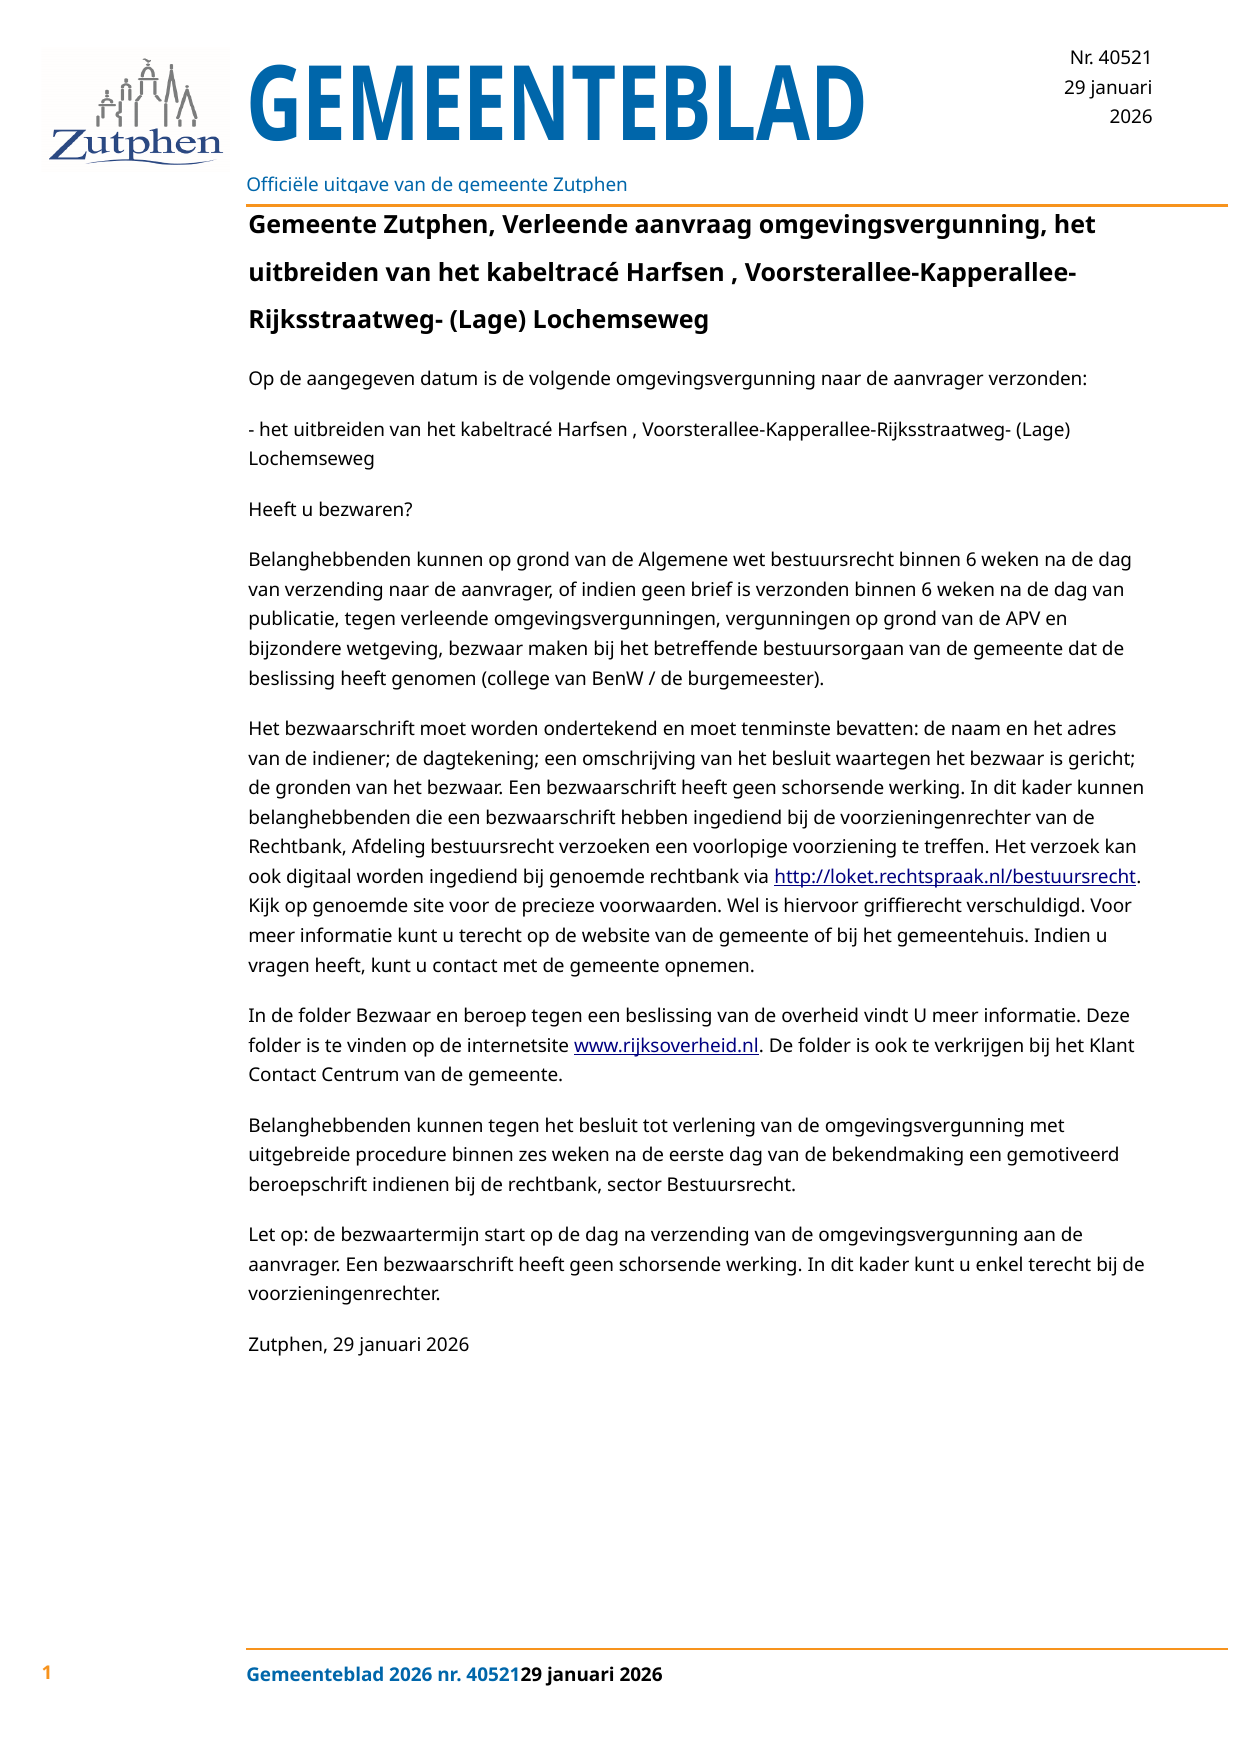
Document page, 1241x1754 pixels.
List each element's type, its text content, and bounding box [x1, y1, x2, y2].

text Belanghebbenden kunnen tegen het besluit tot verlening van de omgevingsvergunning met uitgebreide procedure binnen zes weken na de eerste dag van de bekendmaking een gemotiveerd beroepschrift indienen bij de rechtbank, sector Bestuursrecht. [248, 1112, 1152, 1197]
picture [41, 47, 231, 172]
text - het uitbreiden van het kabeltracé Harfsen , Voorsterallee-Kapperallee-Rijksstraatweg- (Lage) Lochemseweg [248, 416, 1152, 471]
text Zutphen, 29 januari 2026 [248, 1331, 1152, 1357]
text Let op: de bezwaartermijn start op de dag na verzending van de omgevingsvergunning aan de aanvrager. Een bezwaarschrift heeft geen schorsende werking. In dit kader kunt u enkel terecht bij de voorzieningenrechter. [248, 1221, 1152, 1306]
text In de folder Bezwaar en beroep tegen een beslissing van de overheid vindt U meer informatie. Deze folder is te vinden op de internetsite www.rijksoverheid.nl. De folder is ook te verkrijgen bij het Klant Contact Centrum van de gemeente. [248, 1002, 1152, 1087]
text Op de aangegeven datum is de volgende omgevingsvergunning naar de aanvrager verzonden: [248, 366, 1152, 391]
text Het bezwaarschrift moet worden ondertekend en moet tenminste bevatten: de naam en het adres van de indiener; de dagtekening; een omschrijving van het besluit waartegen het bezwaar is gericht; de gronden van het bezwaar. Een bezwaarschrift heeft geen schorsende werking. In dit kader kunnen belanghebbenden die een bezwaarschrift hebben ingediend bij de voorzieningenrechter van de Rechtbank, Afdeling bestuursrecht verzoeken een voorlopige voorziening te treffen. Het verzoek kan ook digitaal worden ingediend bij genoemde rechtbank via http://loket.rechtspraak.nl/bestuursrecht. Kijk op genoemde site voor de precieze voorwaarden. Wel is hiervoor griffierecht verschuldigd. Voor meer informatie kunt u terecht op de website van de gemeente of bij het gemeentehuis. Indien u vragen heeft, kunt u contact met de gemeente opnemen. [248, 715, 1152, 977]
text Gemeente Zutphen, Verleende aanvraag omgevingsvergunning, het uitbreiden van het kabeltracé Harfsen , Voorsterallee-Kapperallee-Rijksstraatweg- (Lage) Lochemseweg [248, 207, 1152, 336]
text Belanghebbenden kunnen op grond van de Algemene wet bestuursrecht binnen 6 weken na de dag van verzending naar de aanvrager, of indien geen brief is verzonden binnen 6 weken na de dag van publicatie, tegen verleende omgevingsvergunningen, vergunningen op grond van de APV en bijzondere wetgeving, bezwaar maken bij het betreffende bestuursorgaan van de gemeente dat de beslissing heeft genomen (college van BenW / de burgemeester). [248, 546, 1152, 690]
text Heeft u bezwaren? [248, 496, 1152, 522]
